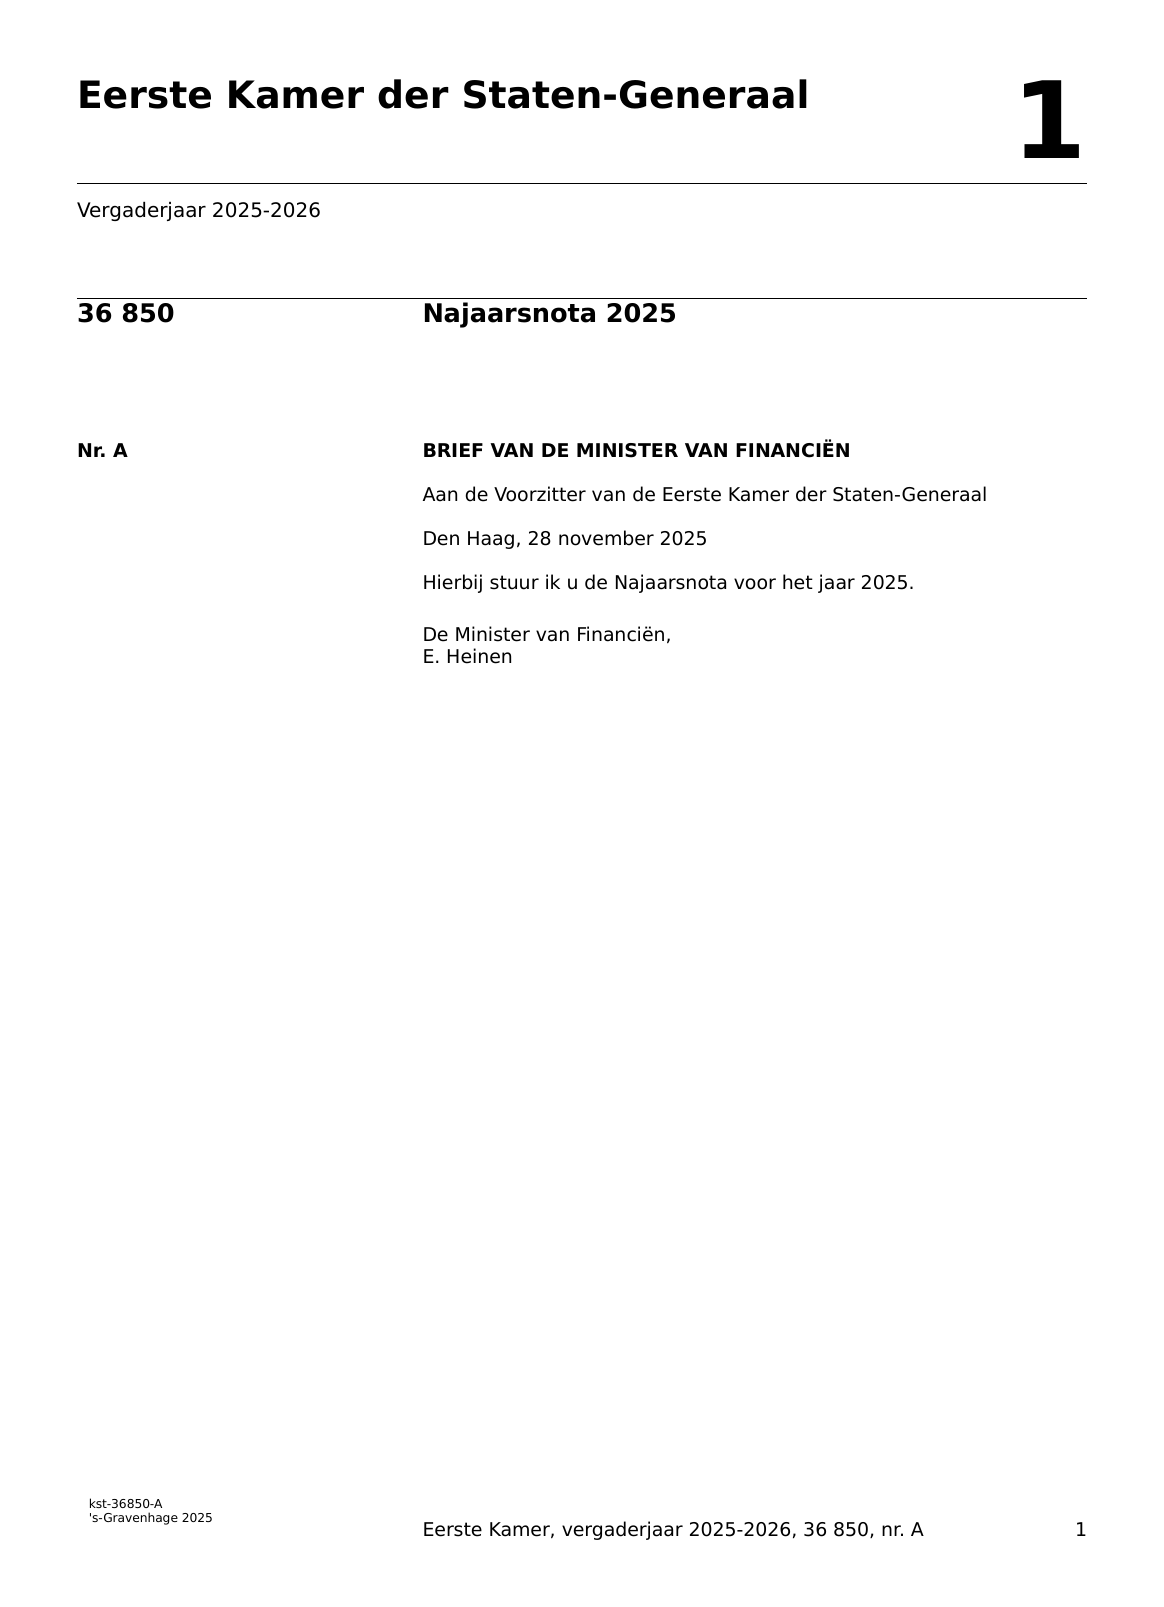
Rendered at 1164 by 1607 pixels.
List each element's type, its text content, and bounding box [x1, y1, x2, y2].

text Hierbij stuur ik u de Najaarsnota voor het jaar 2025. [422, 572, 1087, 594]
subtitle 36 850 Najaarsnota 2025 [77, 299, 1087, 329]
text kst-36850-A [88, 1497, 323, 1511]
text Aan de Voorzitter van de Eerste Kamer der Staten-Generaal [422, 484, 1087, 506]
subtitle Nr. A BRIEF VAN DE MINISTER VAN FINANCIËN [77, 440, 1087, 462]
table_header Eerste Kamer der Staten-Generaal [77, 59, 886, 183]
table_header 1 [886, 59, 1087, 183]
text 's-Gravenhage 2025 [88, 1511, 323, 1525]
text De Minister van Financiën, E. Heinen [422, 624, 1087, 668]
text Den Haag, 28 november 2025 [422, 528, 1087, 550]
table_cell Vergaderjaar 2025-2026 [77, 184, 1087, 298]
